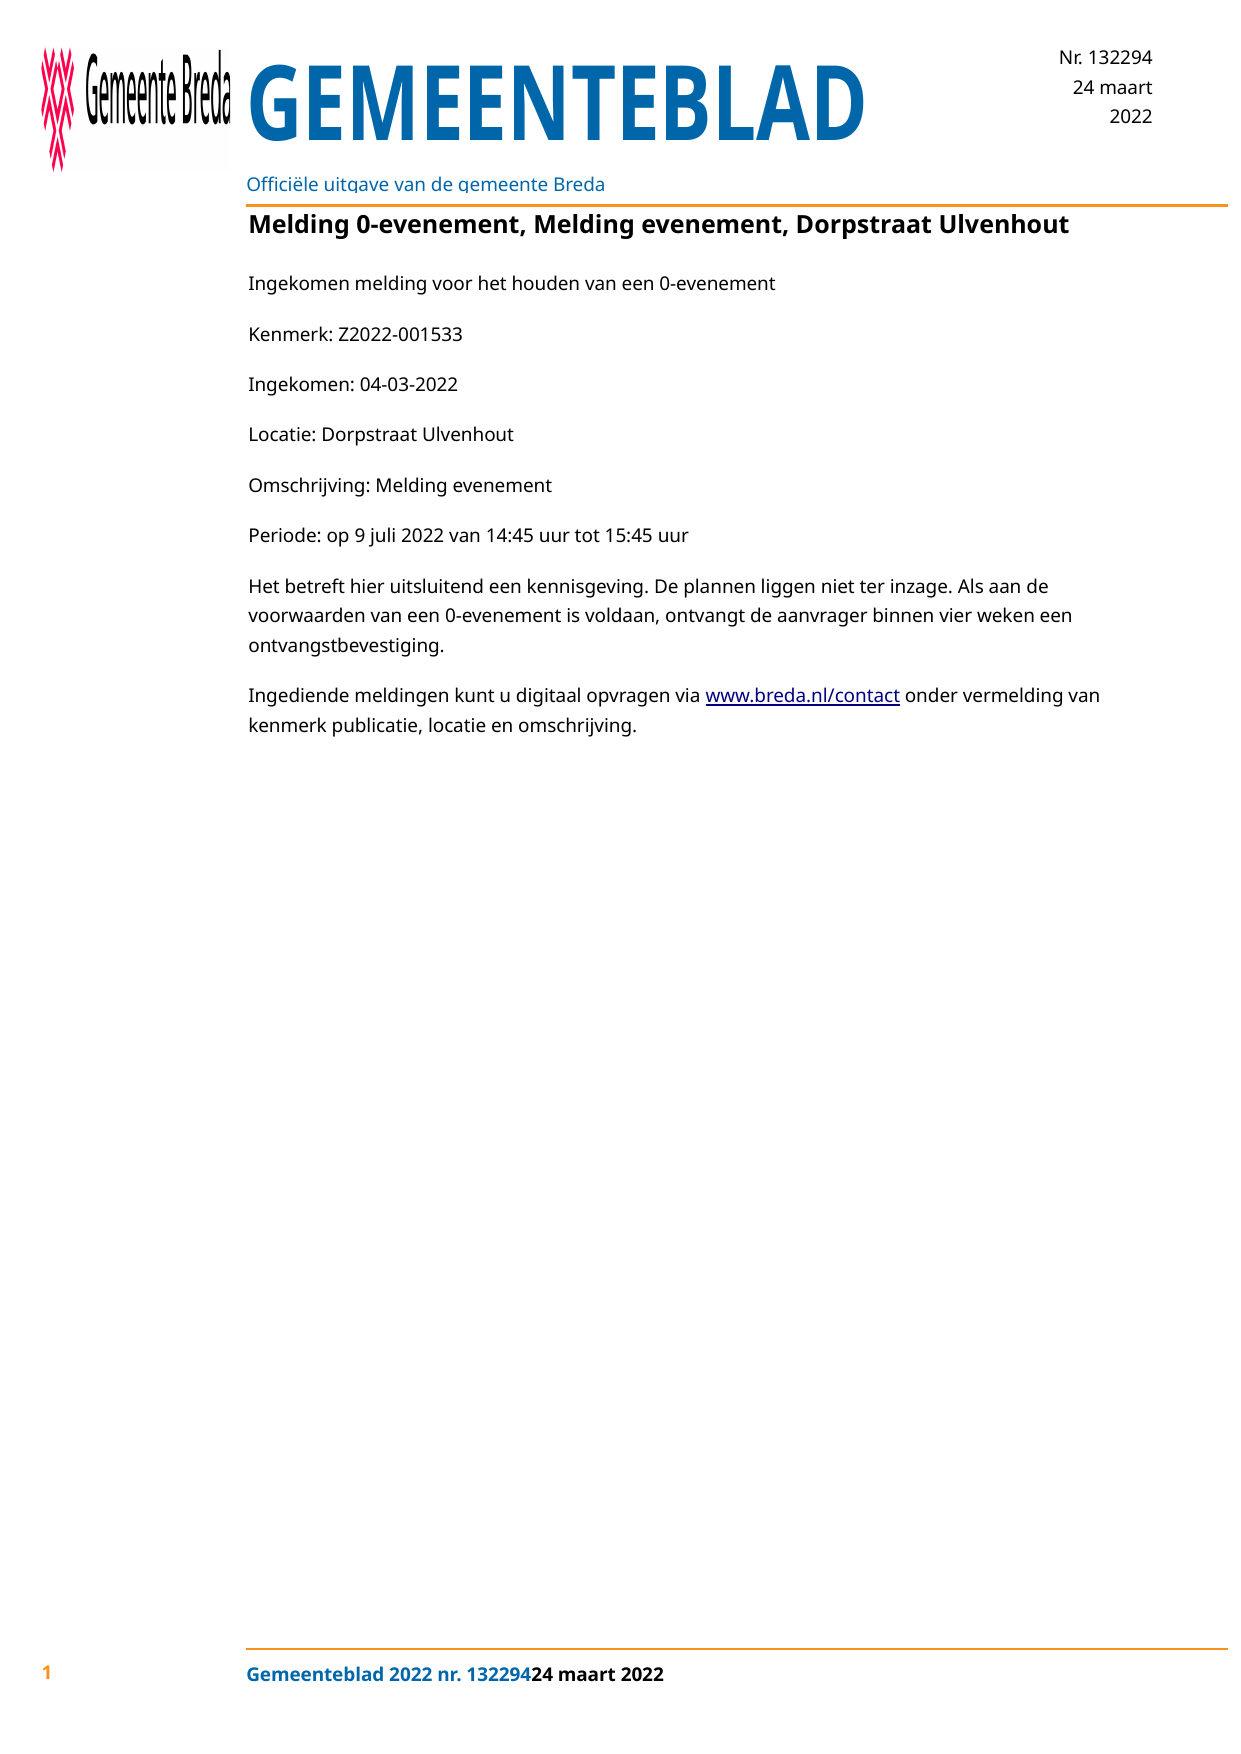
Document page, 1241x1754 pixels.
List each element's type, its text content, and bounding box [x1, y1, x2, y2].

text Het betreft hier uitsluitend een kennisgeving. De plannen liggen niet ter inzage. Als aan de voorwaarden van een 0-evenement is voldaan, ontvangt de aanvrager binnen vier weken een ontvangstbevestiging. [248, 573, 1152, 658]
text Omschrijving: Melding evenement [248, 472, 1152, 498]
text Ingekomen melding voor het houden van een 0-evenement [248, 270, 1152, 296]
text Locatie: Dorpstraat Ulvenhout [248, 422, 1152, 447]
text Kenmerk: Z2022-001533 [248, 321, 1152, 346]
text Ingekomen: 04-03-2022 [248, 371, 1152, 397]
text Periode: op 9 juli 2022 van 14:45 uur tot 15:45 uur [248, 522, 1152, 548]
text Ingediende meldingen kunt u digitaal opvragen via www.breda.nl/contact onder vermelding van kenmerk publicatie, locatie en omschrijving. [248, 682, 1152, 738]
picture [41, 47, 231, 172]
text Melding 0-evenement, Melding evenement, Dorpstraat Ulvenhout [248, 207, 1152, 241]
